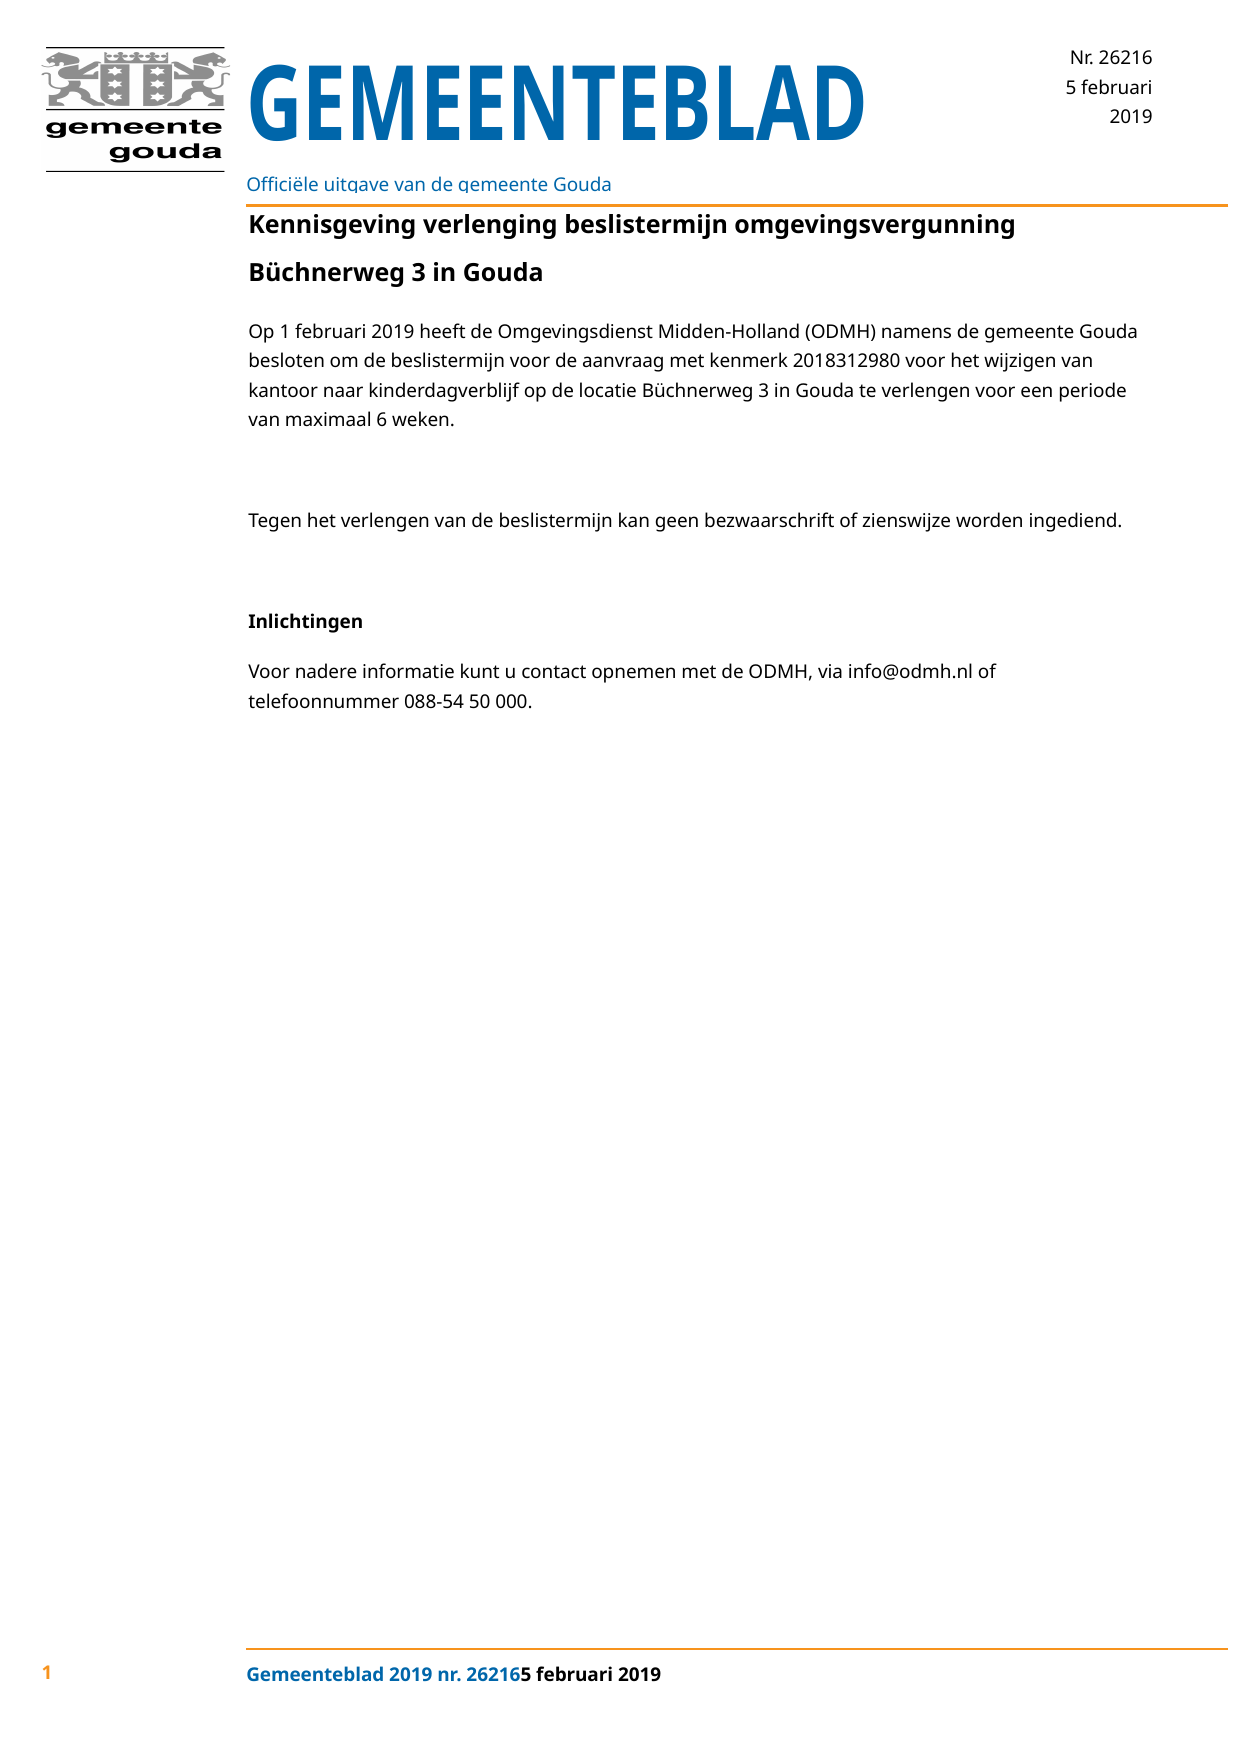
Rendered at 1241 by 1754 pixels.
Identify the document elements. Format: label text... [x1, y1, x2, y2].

text Kennisgeving verlenging beslistermijn omgevingsvergunning Büchnerweg 3 in Gouda [248, 207, 1152, 288]
text Voor nadere informatie kunt u contact opnemen met de ODMH, via info@odmh.nl of telefoonnummer 088-54 50 000. [248, 659, 1152, 714]
text Inlichtingen [248, 608, 1152, 634]
picture [41, 47, 231, 172]
text Op 1 februari 2019 heeft de Omgevingsdienst Midden-Holland (ODMH) namens de gemeente Gouda besloten om de beslistermijn voor de aanvraag met kenmerk 2018312980 voor het wijzigen van kantoor naar kinderdagverblijf op de locatie Büchnerweg 3 in Gouda te verlengen voor een periode van maximaal 6 weken. [248, 318, 1152, 432]
text Tegen het verlengen van de beslistermijn kan geen bezwaarschrift of zienswijze worden ingediend. [248, 507, 1152, 533]
